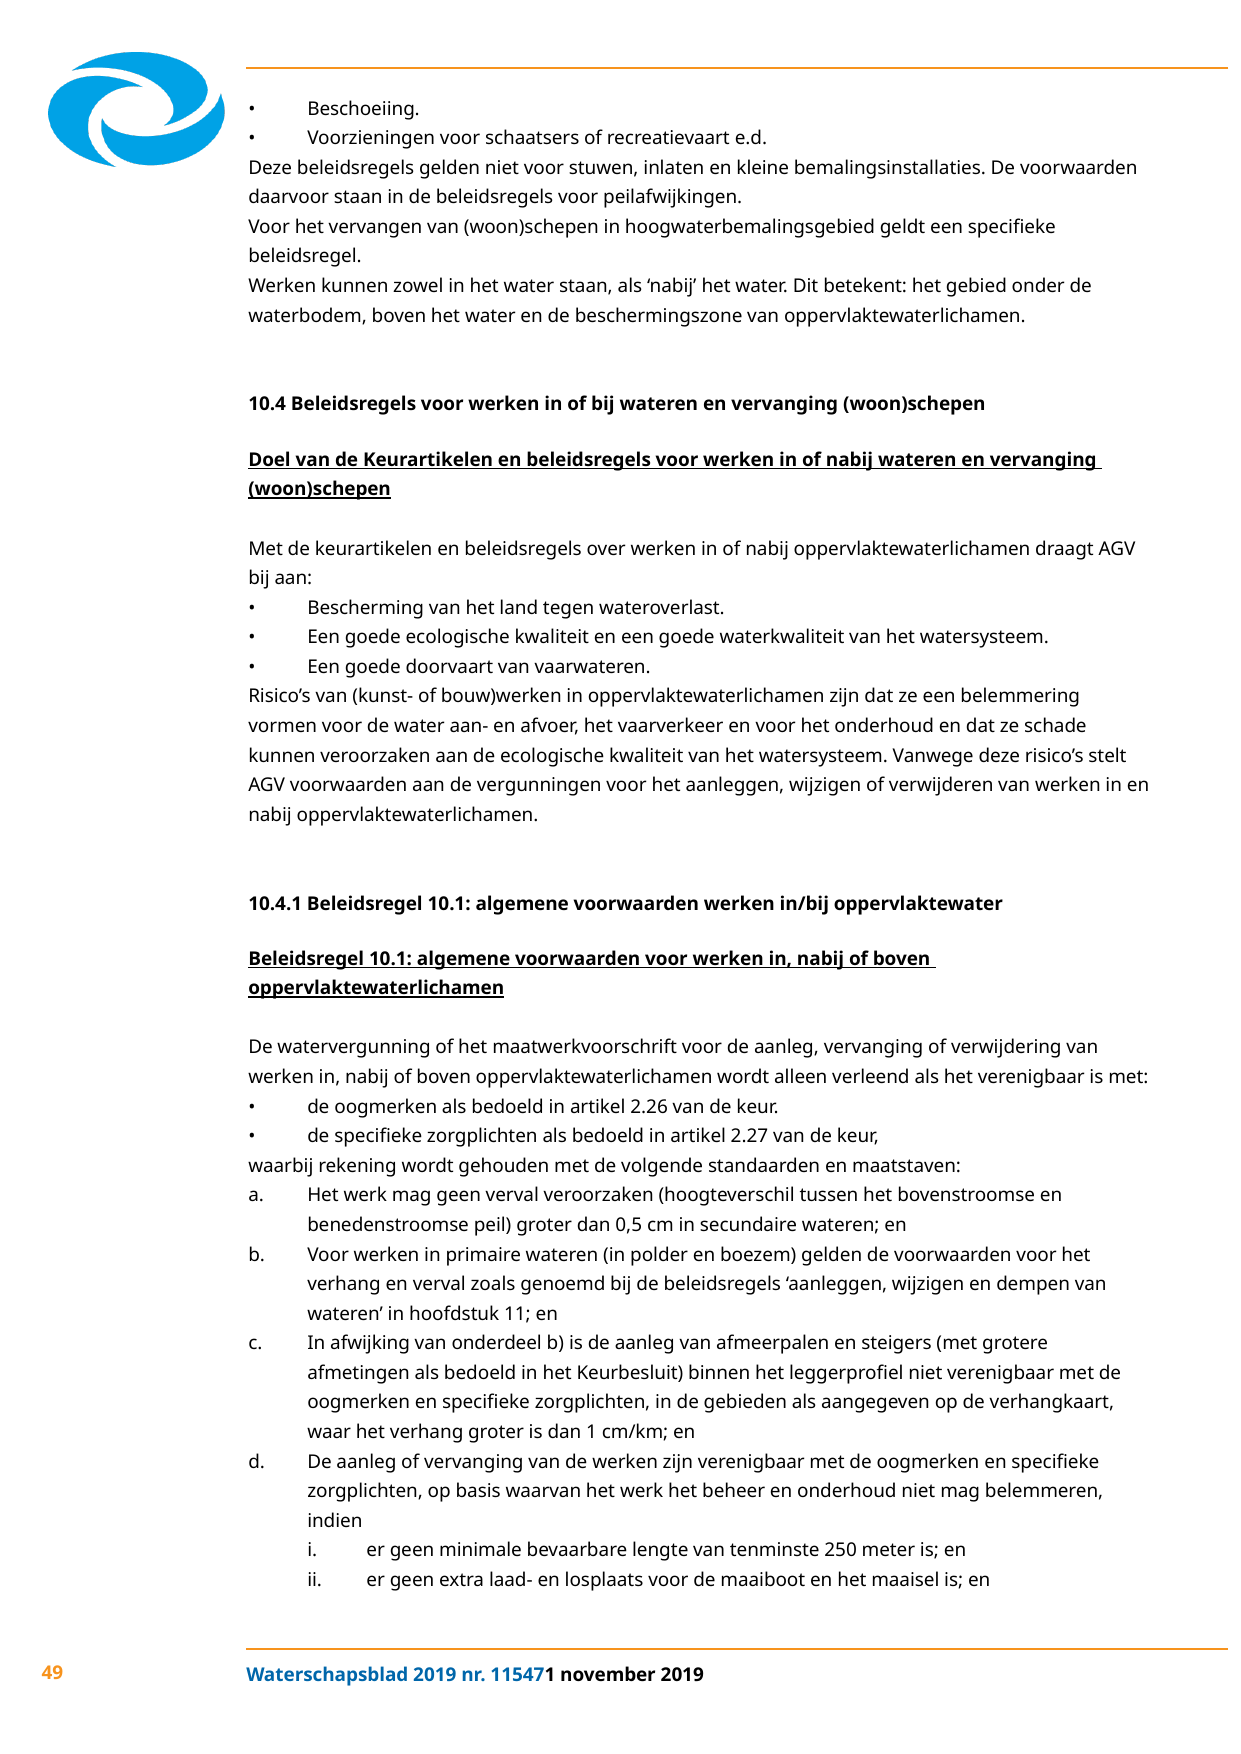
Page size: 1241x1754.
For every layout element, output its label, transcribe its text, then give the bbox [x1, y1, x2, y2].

list Bescherming van het land tegen wateroverlast. [248, 594, 1152, 619]
list Voorzieningen voor schaatsers of recreatievaart e.d. [248, 124, 1152, 150]
list Voor werken in primaire wateren (in polder en boezem) gelden de voorwaarden voor het verhang en verval zoals genoemd bij de beleidsregels ‘aanleggen, wijzigen en dempen van wateren’ in hoofdstuk 11; en [248, 1241, 1152, 1326]
text Deze beleidsregels gelden niet voor stuwen, inlaten en kleine bemalingsinstallaties. De voorwaarden daarvoor staan in de beleidsregels voor peilafwijkingen. [248, 154, 1152, 209]
text waarbij rekening wordt gehouden met de volgende standaarden en maatstaven: [248, 1152, 1152, 1178]
text 10.4.1 Beleidsregel 10.1: algemene voorwaarden werken in/bij oppervlaktewater [248, 890, 1152, 915]
list In afwijking van onderdeel b) is de aanleg van afmeerpalen en steigers (met grotere afmetingen als bedoeld in het Keurbesluit) binnen het leggerprofiel niet verenigbaar met de oogmerken en specifieke zorgplichten, in de gebieden als aangegeven op de verhangkaart, waar het verhang groter is dan 1 cm/km; en [248, 1329, 1152, 1444]
list Beschoeiing. [248, 95, 1152, 121]
list de specifieke zorgplichten als bedoeld in artikel 2.27 van de keur, [248, 1122, 1152, 1148]
text Met de keurartikelen en beleidsregels over werken in of nabij oppervlaktewaterlichamen draagt AGV bij aan: [248, 535, 1152, 590]
list de oogmerken als bedoeld in artikel 2.26 van de keur. [248, 1093, 1152, 1119]
list Het werk mag geen verval veroorzaken (hoogteverschil tussen het bovenstroomse en benedenstroomse peil) groter dan 0,5 cm in secundaire wateren; en [248, 1182, 1152, 1237]
text Voor het vervangen van (woon)schepen in hoogwaterbemalingsgebied geldt een specifieke beleidsregel. [248, 213, 1152, 268]
text Risico’s van (kunst- of bouw)werken in oppervlaktewaterlichamen zijn dat ze een belemmering vormen voor de water aan- en afvoer, het vaarverkeer en voor het onderhoud en dat ze schade kunnen veroorzaken aan de ecologische kwaliteit van het watersysteem. Vanwege deze risico’s stelt AGV voorwaarden aan de vergunningen voor het aanleggen, wijzigen of verwijderen van werken in en nabij oppervlaktewaterlichamen. [248, 683, 1152, 827]
list er geen extra laad- en losplaats voor de maaiboot en het maaisel is; en [307, 1566, 1152, 1592]
list Een goede ecologische kwaliteit en een goede waterkwaliteit van het watersysteem. [248, 623, 1152, 649]
text Doel van de Keurartikelen en beleidsregels voor werken in of nabij wateren en vervanging (woon)schepen [248, 446, 1152, 501]
picture [41, 47, 231, 172]
text Werken kunnen zowel in het water staan, als ‘nabij’ het water. Dit betekent: het gebied onder de waterbodem, boven het water en de beschermingszone van oppervlaktewaterlichamen. [248, 272, 1152, 328]
list De aanleg of vervanging van de werken zijn verenigbaar met de oogmerken en specifieke zorgplichten, op basis waarvan het werk het beheer en onderhoud niet mag belemmeren, indien [248, 1448, 1152, 1533]
list Een goede doorvaart van vaarwateren. [248, 653, 1152, 679]
text De watervergunning of het maatwerkvoorschrift voor de aanleg, vervanging of verwijdering van werken in, nabij of boven oppervlaktewaterlichamen wordt alleen verleend als het verenigbaar is met: [248, 1034, 1152, 1089]
text Beleidsregel 10.1: algemene voorwaarden voor werken in, nabij of boven oppervlaktewaterlichamen [248, 945, 1152, 1000]
text 10.4 Beleidsregels voor werken in of bij wateren en vervanging (woon)schepen [248, 391, 1152, 416]
list er geen minimale bevaarbare lengte van tenminste 250 meter is; en [307, 1537, 1152, 1562]
